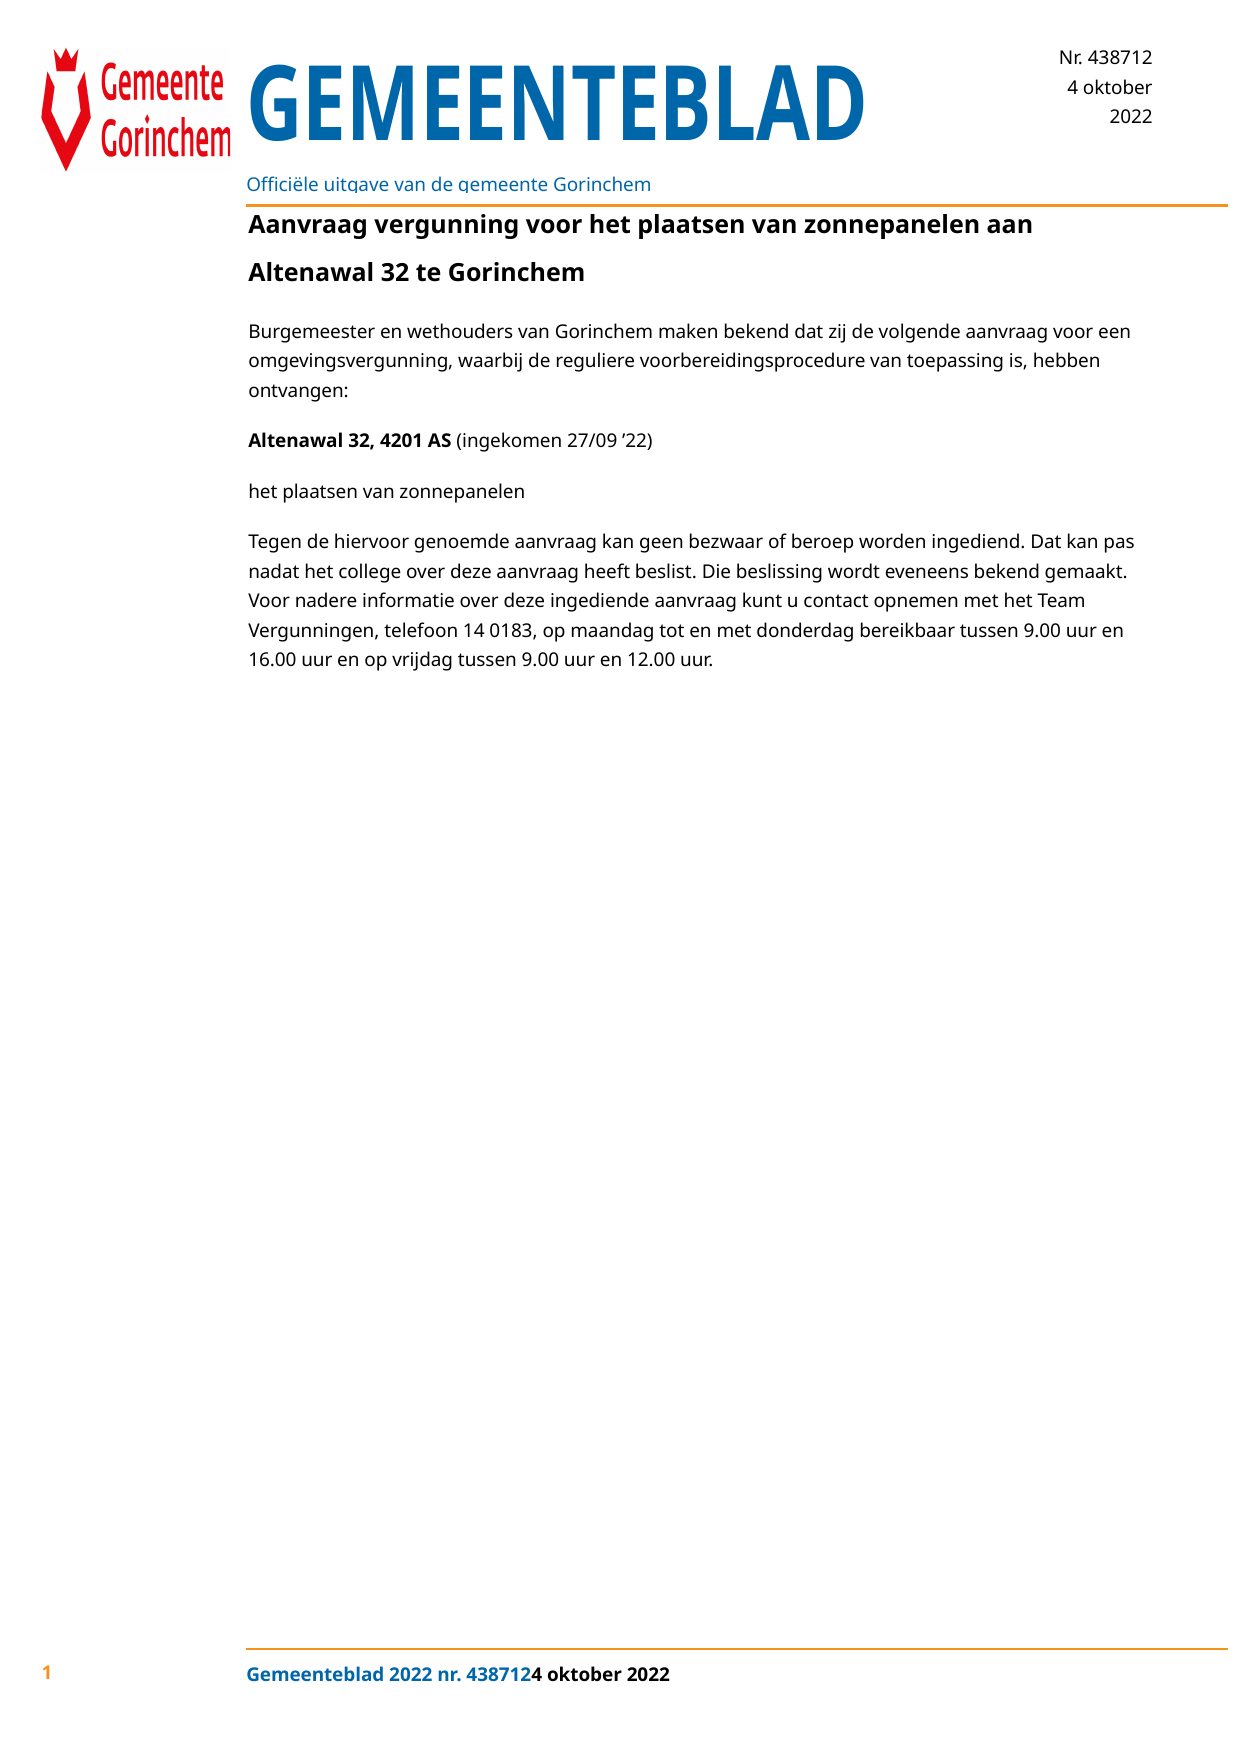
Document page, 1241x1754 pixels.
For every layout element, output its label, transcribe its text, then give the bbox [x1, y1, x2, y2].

text Aanvraag vergunning voor het plaatsen van zonnepanelen aan Altenawal 32 te Gorinchem [248, 207, 1152, 288]
text Burgemeester en wethouders van Gorinchem maken bekend dat zij de volgende aanvraag voor een omgevingsvergunning, waarbij de reguliere voorbereidingsprocedure van toepassing is, hebben ontvangen: [248, 318, 1152, 403]
text Altenawal 32, 4201 AS (ingekomen 27/09 ’22) [248, 427, 1152, 453]
text het plaatsen van zonnepanelen [248, 478, 1152, 504]
text Tegen de hiervoor genoemde aanvraag kan geen bezwaar of beroep worden ingediend. Dat kan pas nadat het college over deze aanvraag heeft beslist. Die beslissing wordt eveneens bekend gemaakt. Voor nadere informatie over deze ingediende aanvraag kunt u contact opnemen met het Team Vergunningen, telefoon 14 0183, op maandag tot en met donderdag bereikbaar tussen 9.00 uur en 16.00 uur en op vrijdag tussen 9.00 uur en 12.00 uur. [248, 528, 1152, 672]
picture [41, 47, 231, 172]
